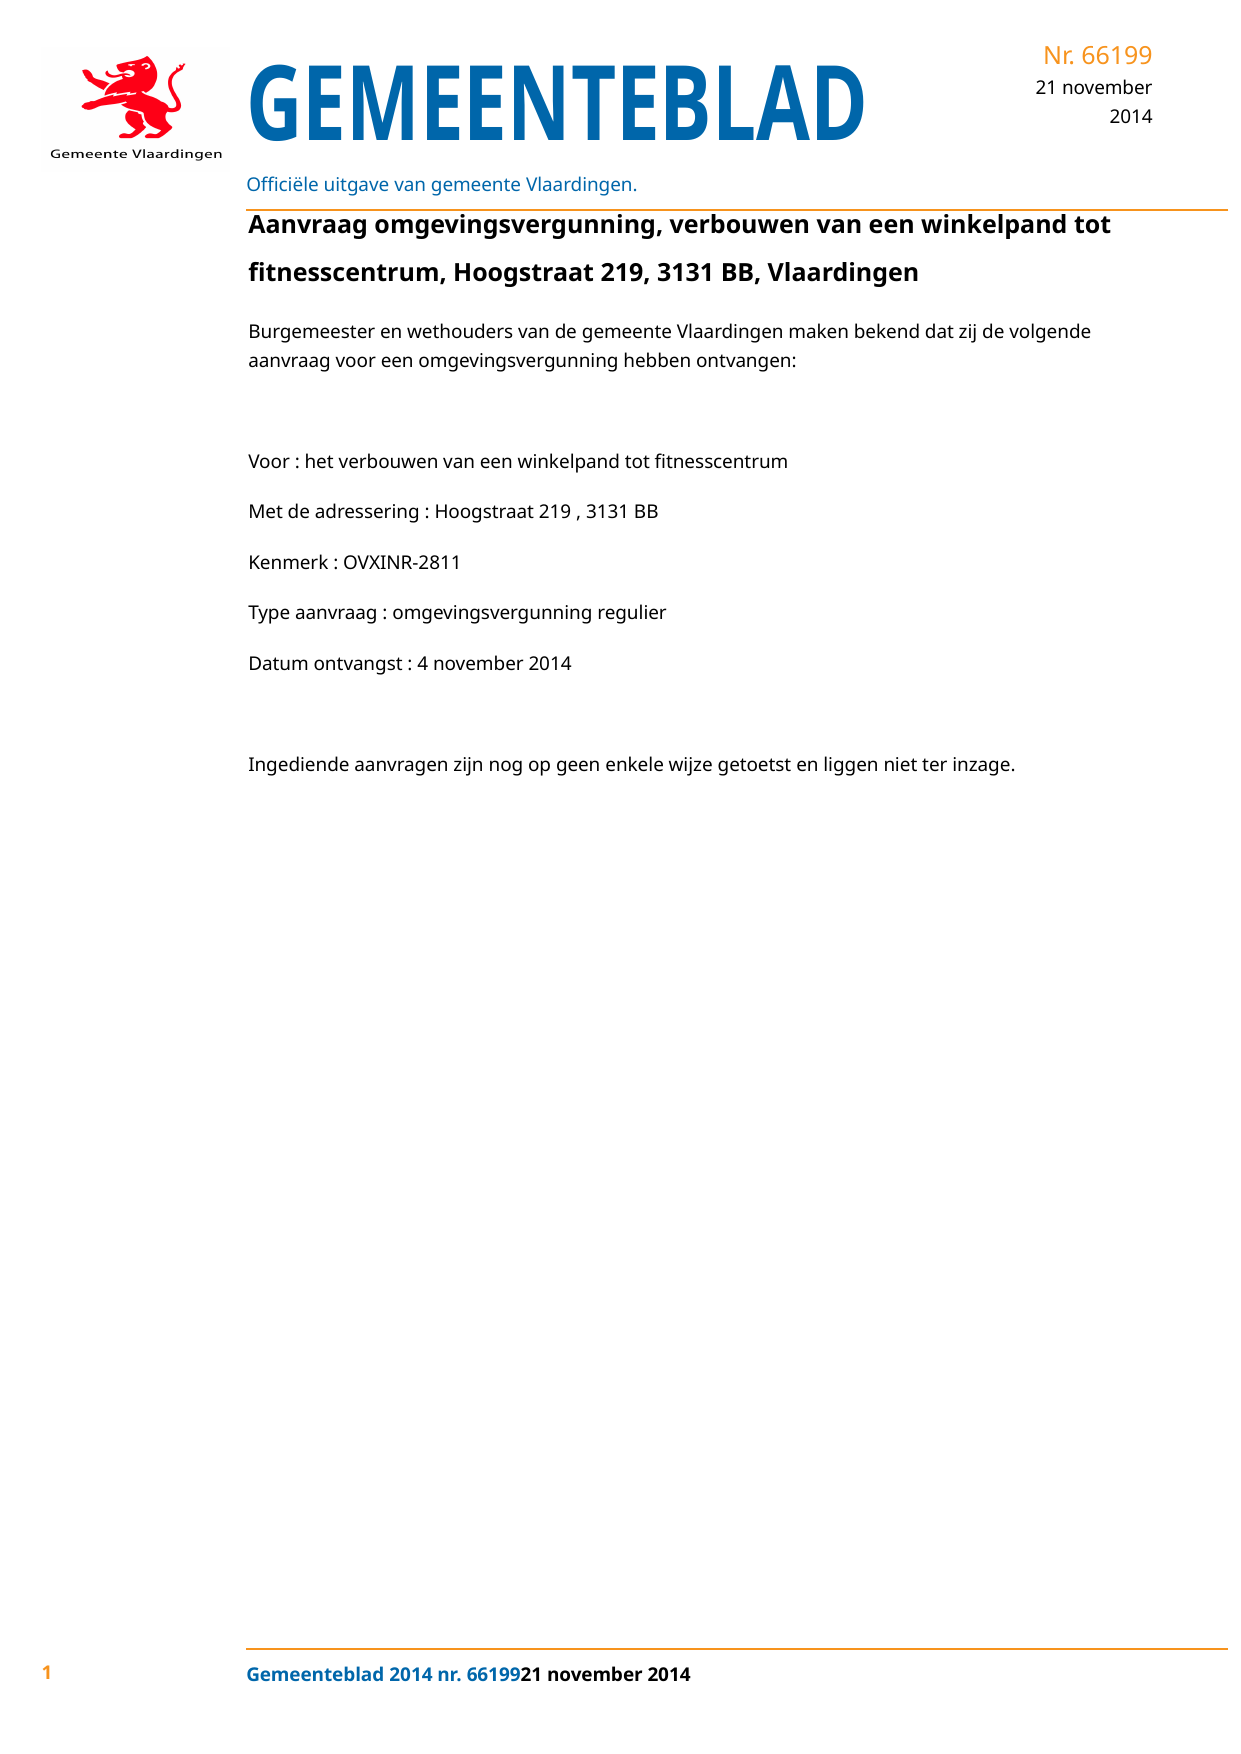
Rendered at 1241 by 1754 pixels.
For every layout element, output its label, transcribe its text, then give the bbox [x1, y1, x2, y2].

text Ingediende aanvragen zijn nog op geen enkele wijze getoetst en liggen niet ter inzage. [248, 751, 1152, 777]
text Datum ontvangst : 4 november 2014 [248, 650, 1152, 676]
text Aanvraag omgevingsvergunning, verbouwen van een winkelpand tot fitnesscentrum, Hoogstraat 219, 3131 BB, Vlaardingen [248, 211, 1152, 288]
picture [41, 47, 231, 172]
text Met de adressering : Hoogstraat 219 , 3131 BB [248, 499, 1152, 524]
text Burgemeester en wethouders van de gemeente Vlaardingen maken bekend dat zij de volgende aanvraag voor een omgevingsvergunning hebben ontvangen: [248, 318, 1152, 373]
text Kenmerk : OVXINR-2811 [248, 549, 1152, 575]
text Voor : het verbouwen van een winkelpand tot fitnesscentrum [248, 448, 1152, 474]
text Type aanvraag : omgevingsvergunning regulier [248, 599, 1152, 625]
